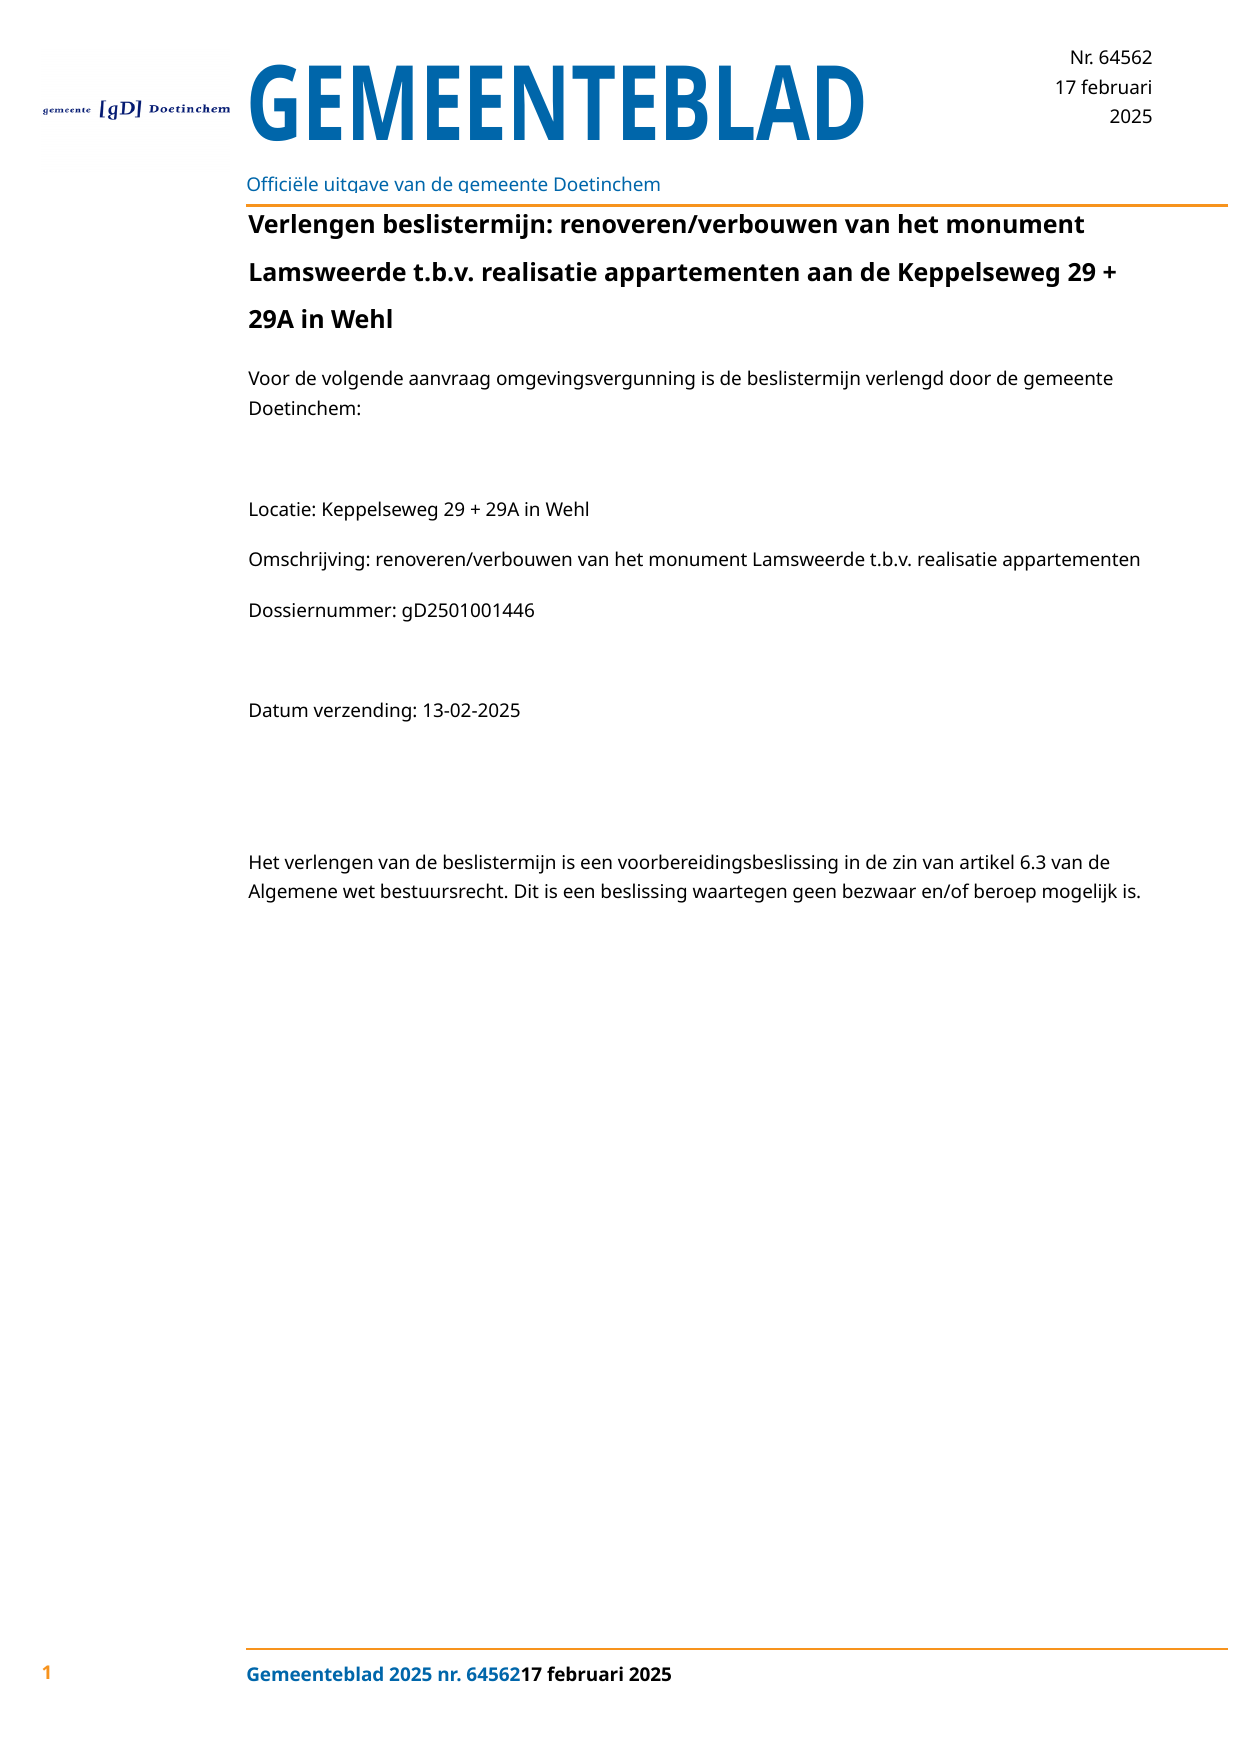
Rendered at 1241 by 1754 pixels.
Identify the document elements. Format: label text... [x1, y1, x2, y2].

text Datum verzending: 13-02-2025 [248, 698, 1152, 723]
text Locatie: Keppelseweg 29 + 29A in Wehl [248, 496, 1152, 522]
text Het verlengen van de beslistermijn is een voorbereidingsbeslissing in de zin van artikel 6.3 van de Algemene wet bestuursrecht. Dit is een beslissing waartegen geen bezwaar en/of beroep mogelijk is. [248, 849, 1152, 904]
text Verlengen beslistermijn: renoveren/verbouwen van het monument Lamsweerde t.b.v. realisatie appartementen aan de Keppelseweg 29 + 29A in Wehl [248, 207, 1152, 336]
text Voor de volgende aanvraag omgevingsvergunning is de beslistermijn verlengd door de gemeente Doetinchem: [248, 366, 1152, 421]
text Dossiernummer: gD2501001446 [248, 597, 1152, 622]
picture [41, 47, 231, 172]
text Omschrijving: renoveren/verbouwen van het monument Lamsweerde t.b.v. realisatie appartementen [248, 546, 1152, 572]
